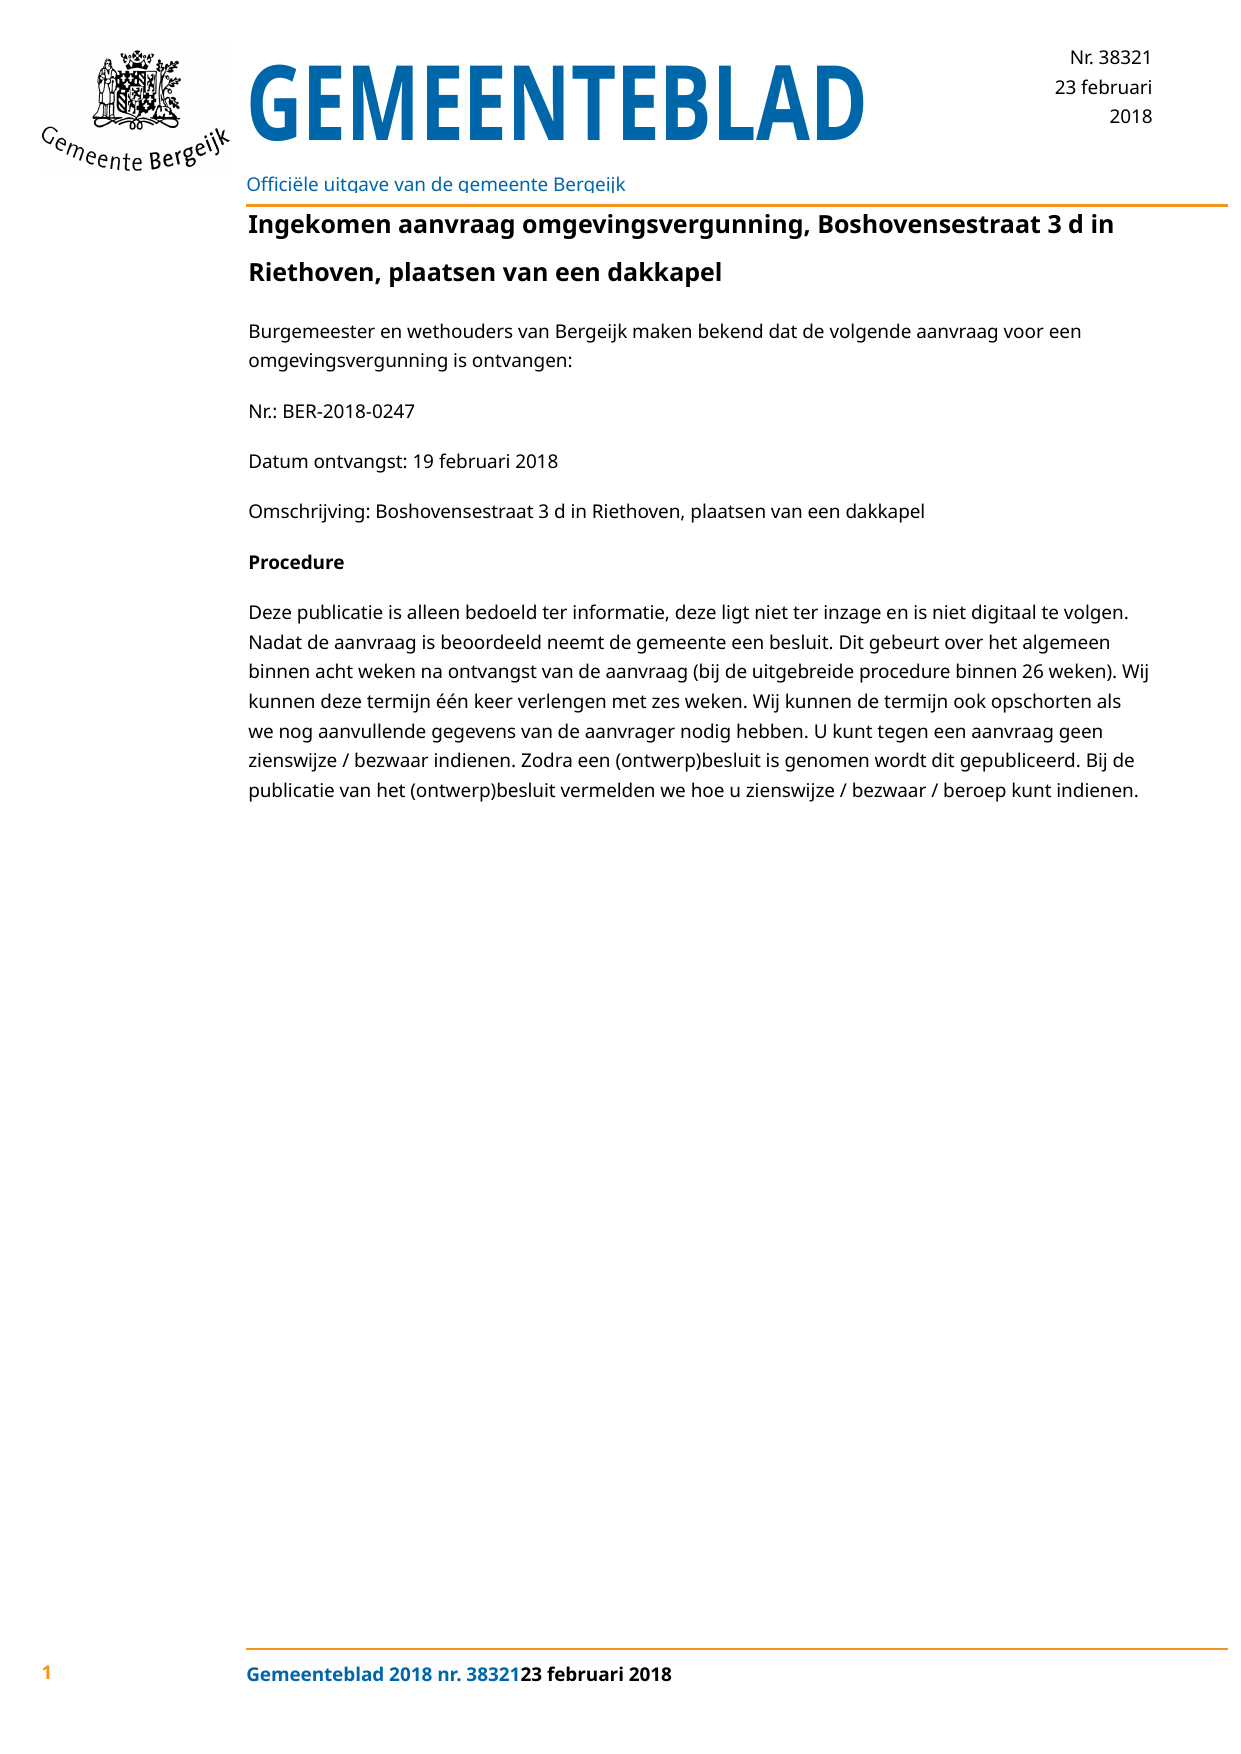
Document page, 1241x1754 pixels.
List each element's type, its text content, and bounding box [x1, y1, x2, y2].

text Procedure [248, 549, 1152, 575]
text Ingekomen aanvraag omgevingsvergunning, Boshovensestraat 3 d in Riethoven, plaatsen van een dakkapel [248, 207, 1152, 288]
text Deze publicatie is alleen bedoeld ter informatie, deze ligt niet ter inzage en is niet digitaal te volgen. Nadat de aanvraag is beoordeeld neemt de gemeente een besluit. Dit gebeurt over het algemeen binnen acht weken na ontvangst van de aanvraag (bij de uitgebreide procedure binnen 26 weken). Wij kunnen deze termijn één keer verlengen met zes weken. Wij kunnen de termijn ook opschorten als we nog aanvullende gegevens van de aanvrager nodig hebben. U kunt tegen een aanvraag geen zienswijze / bezwaar indienen. Zodra een (ontwerp)besluit is genomen wordt dit gepubliceerd. Bij de publicatie van het (ontwerp)besluit vermelden we hoe u zienswijze / bezwaar / beroep kunt indienen. [248, 599, 1152, 803]
picture [41, 47, 231, 172]
text Datum ontvangst: 19 februari 2018 [248, 448, 1152, 474]
text Nr.: BER-2018-0247 [248, 398, 1152, 424]
text Burgemeester en wethouders van Bergeijk maken bekend dat de volgende aanvraag voor een omgevingsvergunning is ontvangen: [248, 318, 1152, 373]
text Omschrijving: Boshovensestraat 3 d in Riethoven, plaatsen van een dakkapel [248, 499, 1152, 524]
